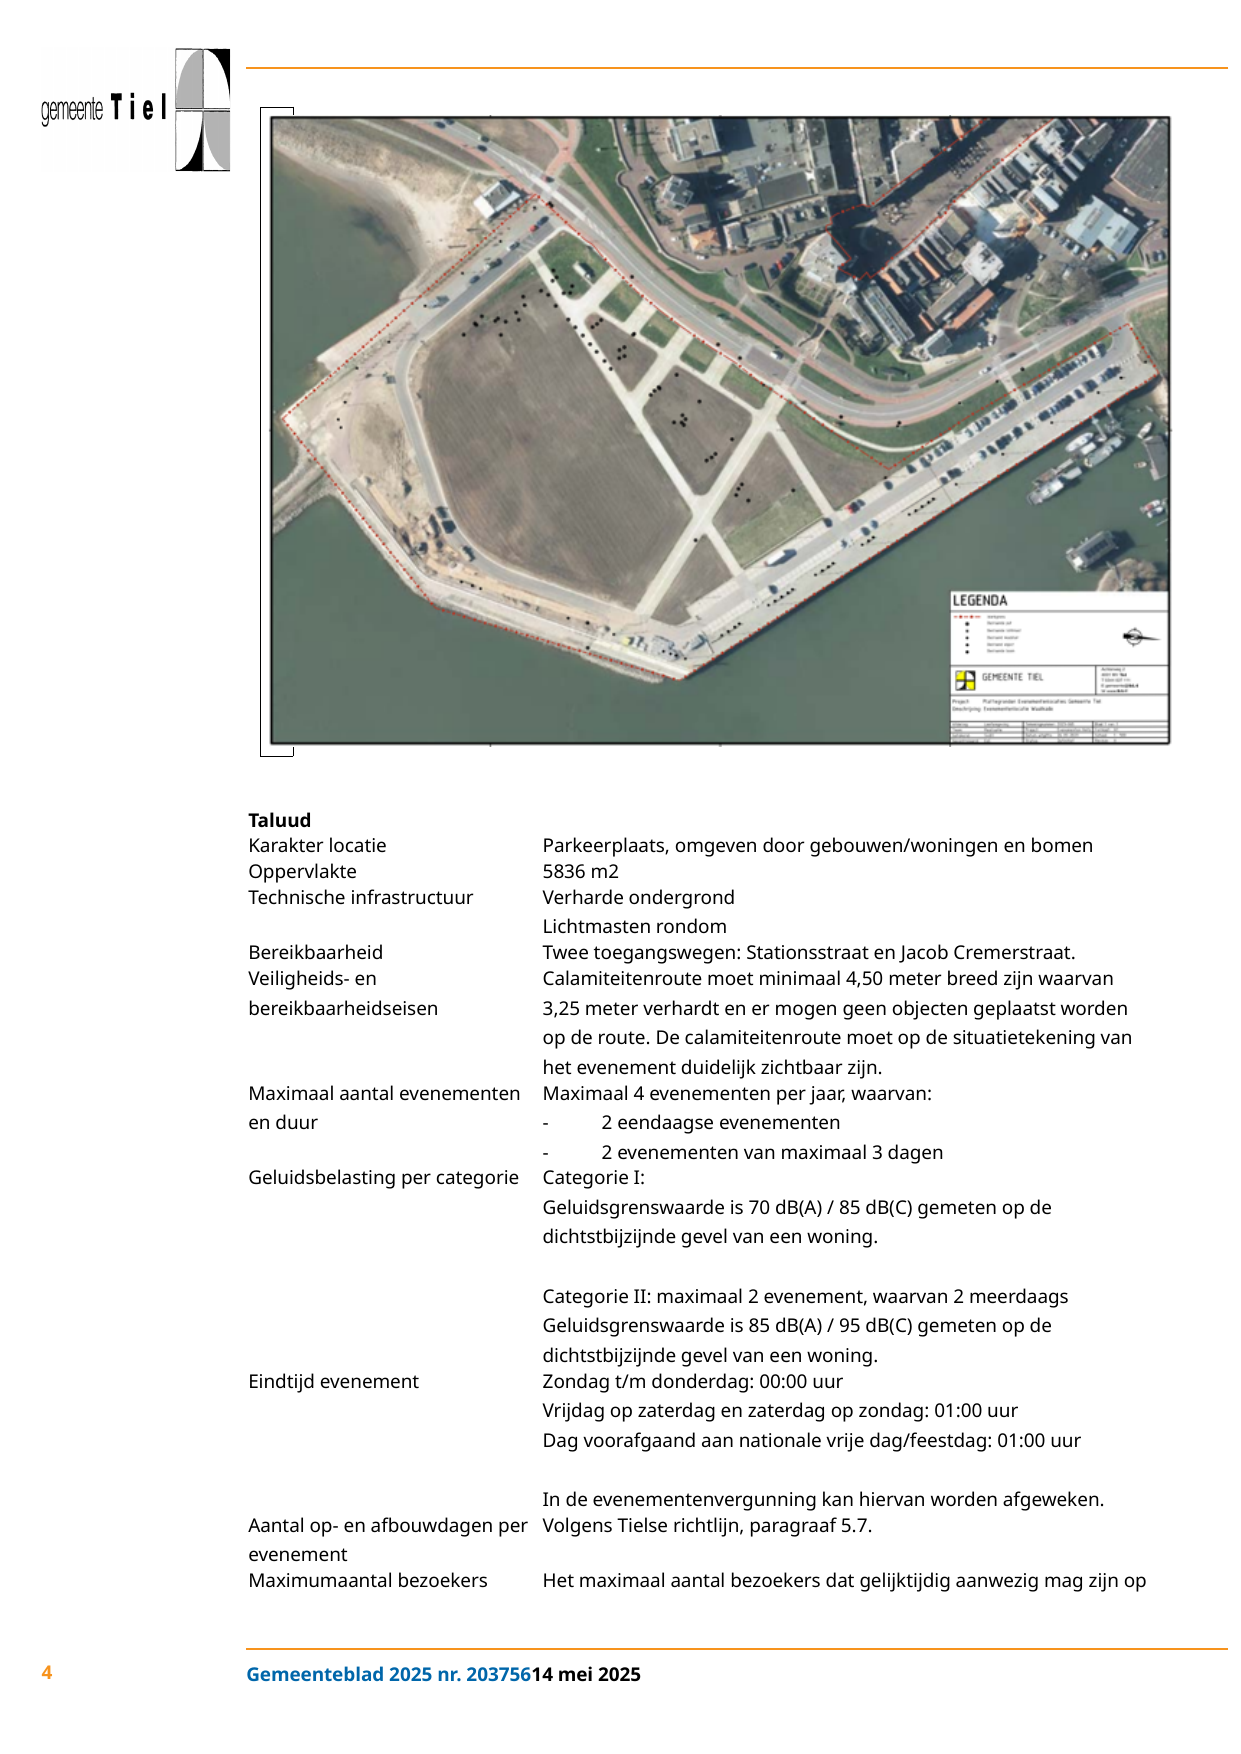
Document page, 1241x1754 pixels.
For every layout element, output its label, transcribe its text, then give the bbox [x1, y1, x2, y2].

table_cell Twee toegangswegen: Stationsstraat en Jacob Cremerstraat. [543, 940, 1152, 965]
table_cell 5836 m2 [543, 859, 1152, 884]
table_cell Het maximaal aantal bezoekers dat gelijktijdig aanwezig mag zijn op [543, 1567, 1152, 1593]
table_cell Categorie I: Geluidsgrenswaarde is 70 dB(A) / 85 dB(C) gemeten op de dichtstbijzijnde gevel van een woning. Categorie II: maximaal 2 evenement, waarvan 2 meerdaags Geluidsgrenswaarde is 85 dB(A) / 95 dB(C) gemeten op de dichtstbijzijnde gevel van een woning. [543, 1165, 1152, 1368]
table_cell Geluidsbelasting per categorie [248, 1165, 542, 1368]
picture [41, 47, 231, 172]
table_header Karakter locatie [248, 833, 542, 858]
table_cell Bereikbaarheid [248, 940, 542, 965]
table_cell Veiligheids- en bereikbaarheidseisen [248, 965, 542, 1080]
text Taluud [248, 807, 1152, 833]
table_cell Volgens Tielse richtlijn, paragraaf 5.7. [543, 1512, 1152, 1567]
table_cell Zondag t/m donderdag: 00:00 uur Vrijdag op zaterdag en zaterdag op zondag: 01:00 uur Dag voorafgaand aan nationale vrije dag/feestdag: 01:00 uur In de evenementenvergunning kan hiervan worden afgeweken. [543, 1368, 1152, 1512]
table_cell Maximumaantal bezoekers [248, 1567, 542, 1593]
table_cell Oppervlakte [248, 859, 542, 884]
table_cell Verharde ondergrond Lichtmasten rondom [543, 884, 1152, 939]
table_header Parkeerplaats, omgeven door gebouwen/woningen en bomen [543, 833, 1152, 858]
picture [268, 115, 1173, 747]
table_cell Calamiteitenroute moet minimaal 4,50 meter breed zijn waarvan 3,25 meter verhardt en er mogen geen objecten geplaatst worden op de route. De calamiteitenroute moet op de situatietekening van het evenement duidelijk zichtbaar zijn. [543, 965, 1152, 1080]
table_cell Eindtijd evenement [248, 1368, 542, 1512]
table_cell Technische infrastructuur [248, 884, 542, 939]
table_cell Aantal op- en afbouwdagen per evenement [248, 1512, 542, 1567]
table_cell Maximaal 4 evenementen per jaar, waarvan: 2 eendaagse evenementen 2 evenementen van maximaal 3 dagen [543, 1080, 1152, 1164]
table_cell Maximaal aantal evenementen en duur [248, 1080, 542, 1164]
